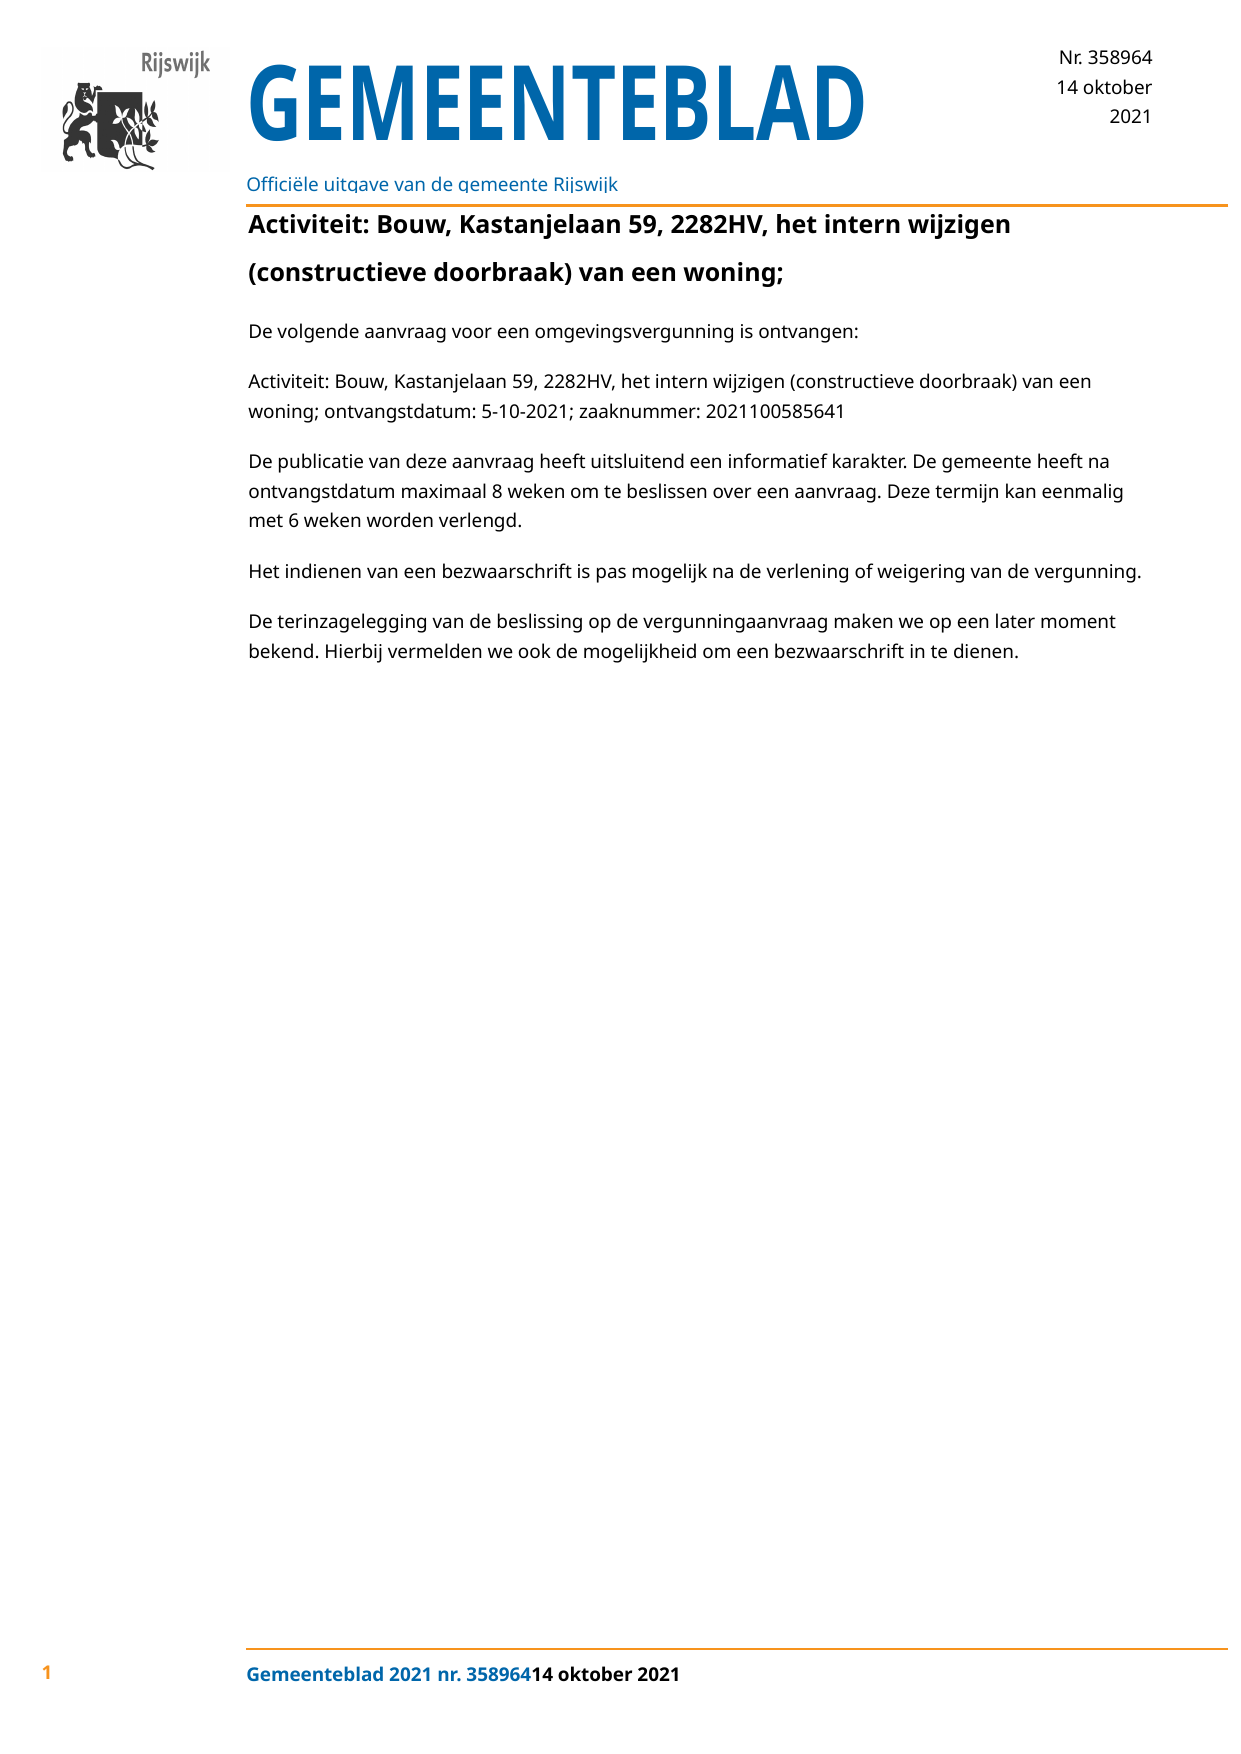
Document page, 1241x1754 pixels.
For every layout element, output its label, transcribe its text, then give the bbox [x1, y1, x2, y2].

text De publicatie van deze aanvraag heeft uitsluitend een informatief karakter. De gemeente heeft na ontvangstdatum maximaal 8 weken om te beslissen over een aanvraag. Deze termijn kan eenmalig met 6 weken worden verlengd. [248, 448, 1152, 533]
text Activiteit: Bouw, Kastanjelaan 59, 2282HV, het intern wijzigen (constructieve doorbraak) van een woning; [248, 207, 1152, 288]
picture [41, 47, 231, 172]
text De terinzagelegging van de beslissing op de vergunningaanvraag maken we op een later moment bekend. Hierbij vermelden we ook de mogelijkheid om een bezwaarschrift in te dienen. [248, 608, 1152, 664]
text Het indienen van een bezwaarschrift is pas mogelijk na de verlening of weigering van de vergunning. [248, 558, 1152, 584]
text Activiteit: Bouw, Kastanjelaan 59, 2282HV, het intern wijzigen (constructieve doorbraak) van een woning; ontvangstdatum: 5-10-2021; zaaknummer: 2021100585641 [248, 368, 1152, 424]
text De volgende aanvraag voor een omgevingsvergunning is ontvangen: [248, 318, 1152, 344]
